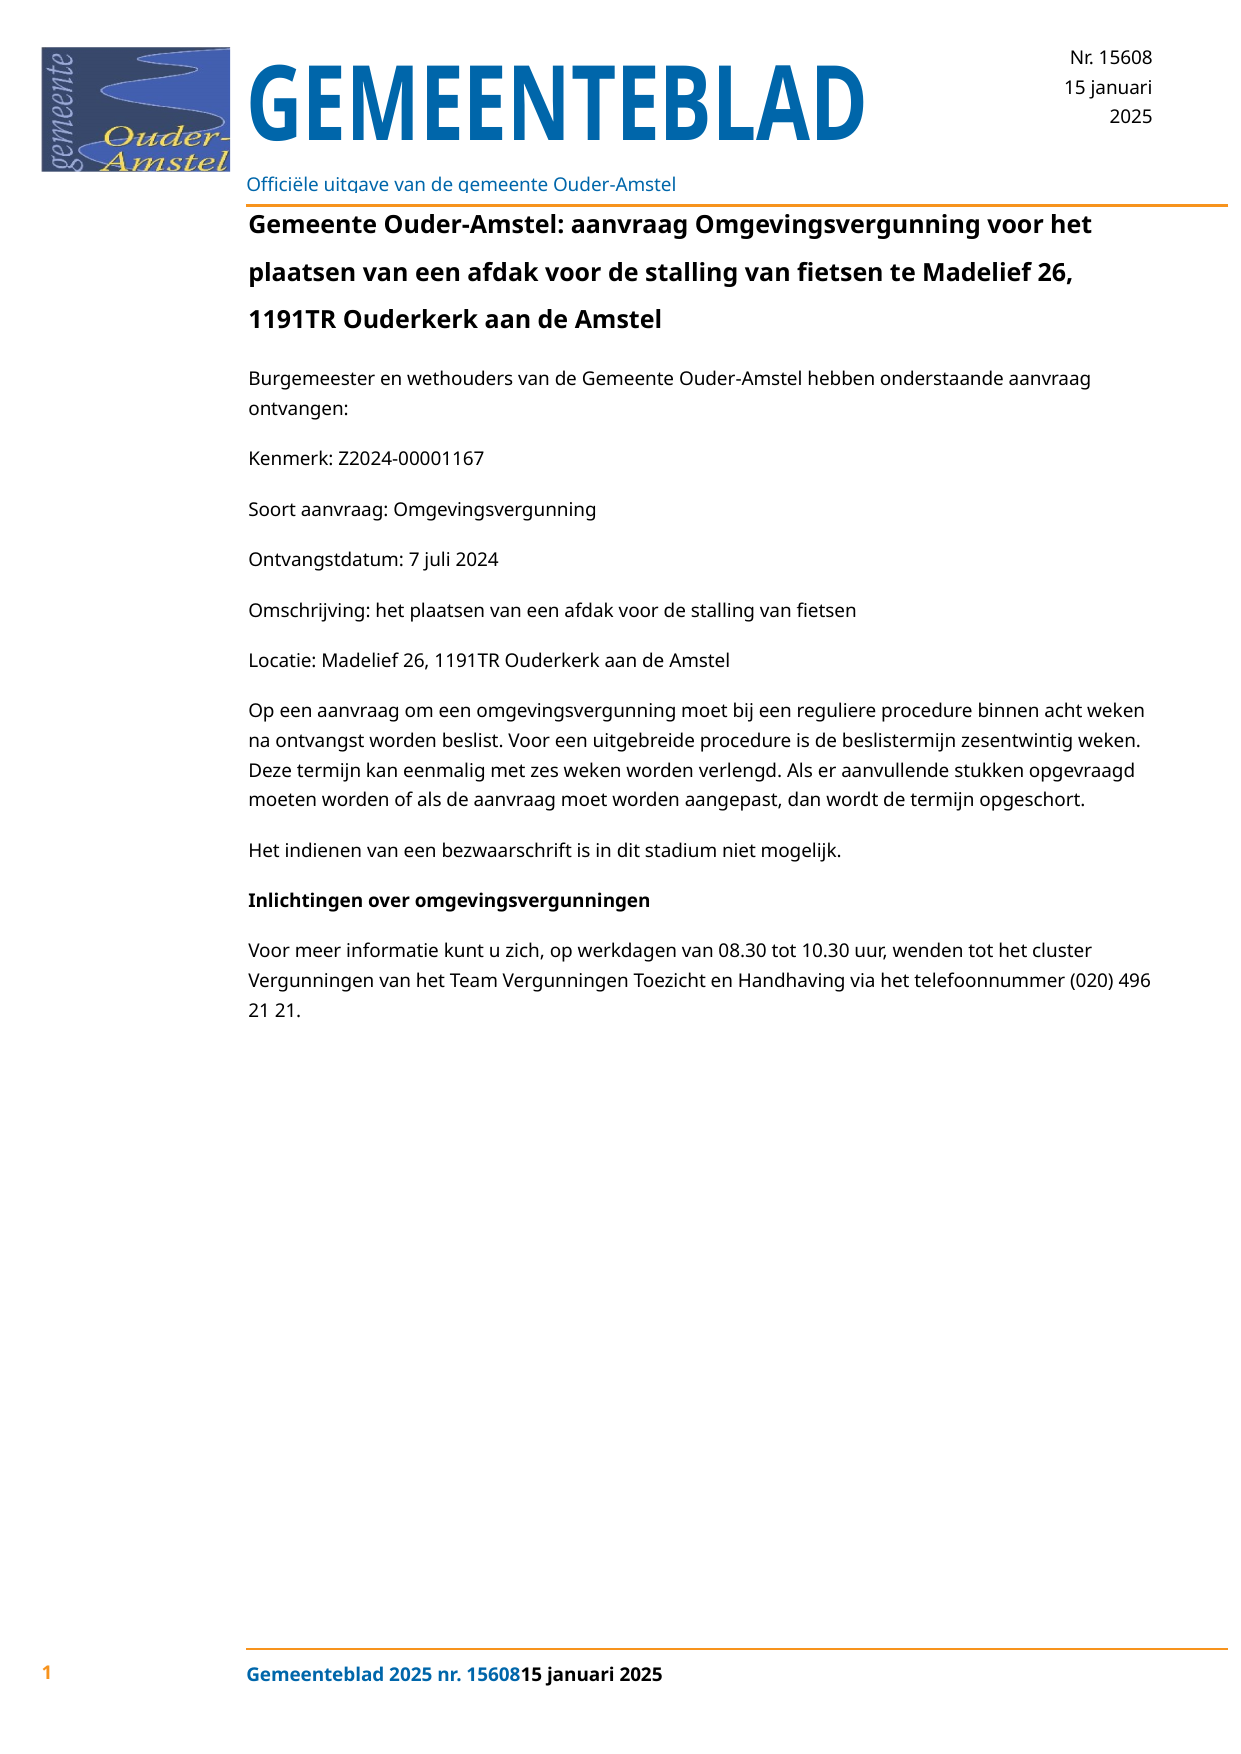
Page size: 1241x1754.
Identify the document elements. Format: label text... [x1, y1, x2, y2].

text Ontvangstdatum: 7 juli 2024 [248, 546, 1152, 572]
text Inlichtingen over omgevingsvergunningen [248, 887, 1152, 913]
text Op een aanvraag om een omgevingsvergunning moet bij een reguliere procedure binnen acht weken na ontvangst worden beslist. Voor een uitgebreide procedure is de beslistermijn zesentwintig weken. Deze termijn kan eenmalig met zes weken worden verlengd. Als er aanvullende stukken opgevraagd moeten worden of als de aanvraag moet worden aangepast, dan wordt de termijn opgeschort. [248, 698, 1152, 812]
text Voor meer informatie kunt u zich, op werkdagen van 08.30 tot 10.30 uur, wenden tot het cluster Vergunningen van het Team Vergunningen Toezicht en Handhaving via het telefoonnummer (020) 496 21 21. [248, 938, 1152, 1022]
text Omschrijving: het plaatsen van een afdak voor de stalling van fietsen [248, 597, 1152, 622]
text Gemeente Ouder-Amstel: aanvraag Omgevingsvergunning voor het plaatsen van een afdak voor de stalling van fietsen te Madelief 26, 1191TR Ouderkerk aan de Amstel [248, 207, 1152, 336]
picture [41, 47, 231, 172]
text Het indienen van een bezwaarschrift is in dit stadium niet mogelijk. [248, 837, 1152, 862]
text Soort aanvraag: Omgevingsvergunning [248, 496, 1152, 522]
text Burgemeester en wethouders van de Gemeente Ouder-Amstel hebben onderstaande aanvraag ontvangen: [248, 366, 1152, 421]
text Locatie: Madelief 26, 1191TR Ouderkerk aan de Amstel [248, 647, 1152, 673]
text Kenmerk: Z2024-00001167 [248, 446, 1152, 471]
